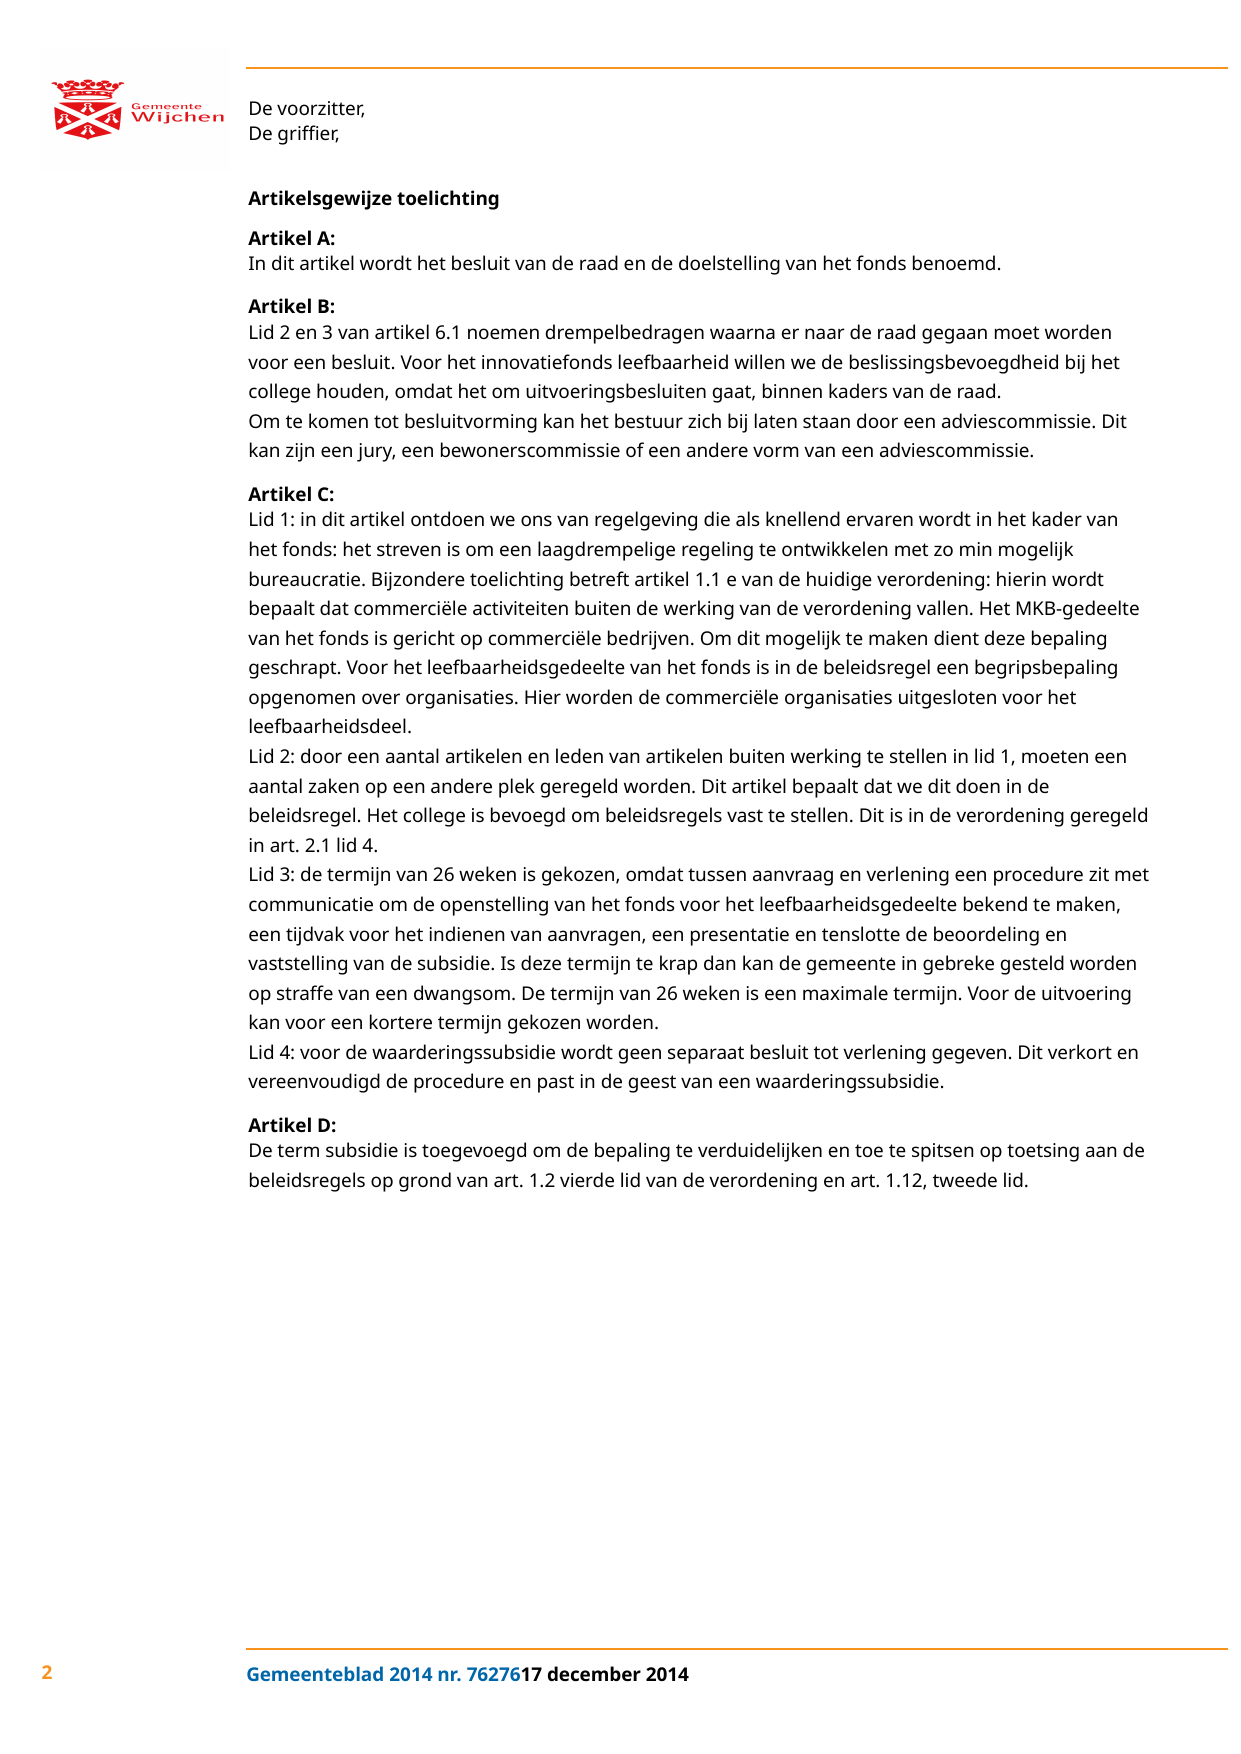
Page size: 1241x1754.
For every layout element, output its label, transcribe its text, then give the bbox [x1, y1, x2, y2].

text De term subsidie is toegevoegd om de bepaling te verduidelijken en toe te spitsen op toetsing aan de beleidsregels op grond van art. 1.2 vierde lid van de verordening en art. 1.12, tweede lid. [248, 1137, 1152, 1193]
text Om te komen tot besluitvorming kan het bestuur zich bij laten staan door een adviescommissie. Dit kan zijn een jury, een bewonerscommissie of een andere vorm van een adviescommissie. [248, 408, 1152, 463]
text Artikel C: [248, 481, 1152, 507]
picture [41, 47, 231, 172]
text Lid 4: voor de waarderingssubsidie wordt geen separaat besluit tot verlening gegeven. Dit verkort en vereenvoudigd de procedure en past in de geest van een waarderingssubsidie. [248, 1039, 1152, 1094]
text Lid 1: in dit artikel ontdoen we ons van regelgeving die als knellend ervaren wordt in het kader van het fonds: het streven is om een laagdrempelige regeling te ontwikkelen met zo min mogelijk bureaucratie. Bijzondere toelichting betreft artikel 1.1 e van de huidige verordening: hierin wordt bepaalt dat commerciële activiteiten buiten de werking van de verordening vallen. Het MKB-gedeelte van het fonds is gericht op commerciële bedrijven. Om dit mogelijk te maken dient deze bepaling geschrapt. Voor het leefbaarheidsgedeelte van het fonds is in de beleidsregel een begripsbepaling opgenomen over organisaties. Hier worden de commerciële organisaties uitgesloten voor het leefbaarheidsdeel. [248, 507, 1152, 739]
text Artikel A: [248, 225, 1152, 251]
text In dit artikel wordt het besluit van de raad en de doelstelling van het fonds benoemd. [248, 251, 1152, 276]
text Artikelsgewijze toelichting [248, 186, 1152, 211]
text De voorzitter, [248, 95, 1152, 121]
text Artikel B: [248, 294, 1152, 319]
text De griffier, [248, 121, 1152, 146]
text Lid 2: door een aantal artikelen en leden van artikelen buiten werking te stellen in lid 1, moeten een aantal zaken op een andere plek geregeld worden. Dit artikel bepaalt dat we dit doen in de beleidsregel. Het college is bevoegd om beleidsregels vast te stellen. Dit is in de verordening geregeld in art. 2.1 lid 4. [248, 743, 1152, 858]
text Lid 2 en 3 van artikel 6.1 noemen drempelbedragen waarna er naar de raad gegaan moet worden voor een besluit. Voor het innovatiefonds leefbaarheid willen we de beslissingsbevoegdheid bij het college houden, omdat het om uitvoeringsbesluiten gaat, binnen kaders van de raad. [248, 319, 1152, 404]
text Artikel D: [248, 1112, 1152, 1137]
text Lid 3: de termijn van 26 weken is gekozen, omdat tussen aanvraag en verlening een procedure zit met communicatie om de openstelling van het fonds voor het leefbaarheidsgedeelte bekend te maken, een tijdvak voor het indienen van aanvragen, een presentatie en tenslotte de beoordeling en vaststelling van de subsidie. Is deze termijn te krap dan kan de gemeente in gebreke gesteld worden op straffe van een dwangsom. De termijn van 26 weken is een maximale termijn. Voor de uitvoering kan voor een kortere termijn gekozen worden. [248, 862, 1152, 1035]
